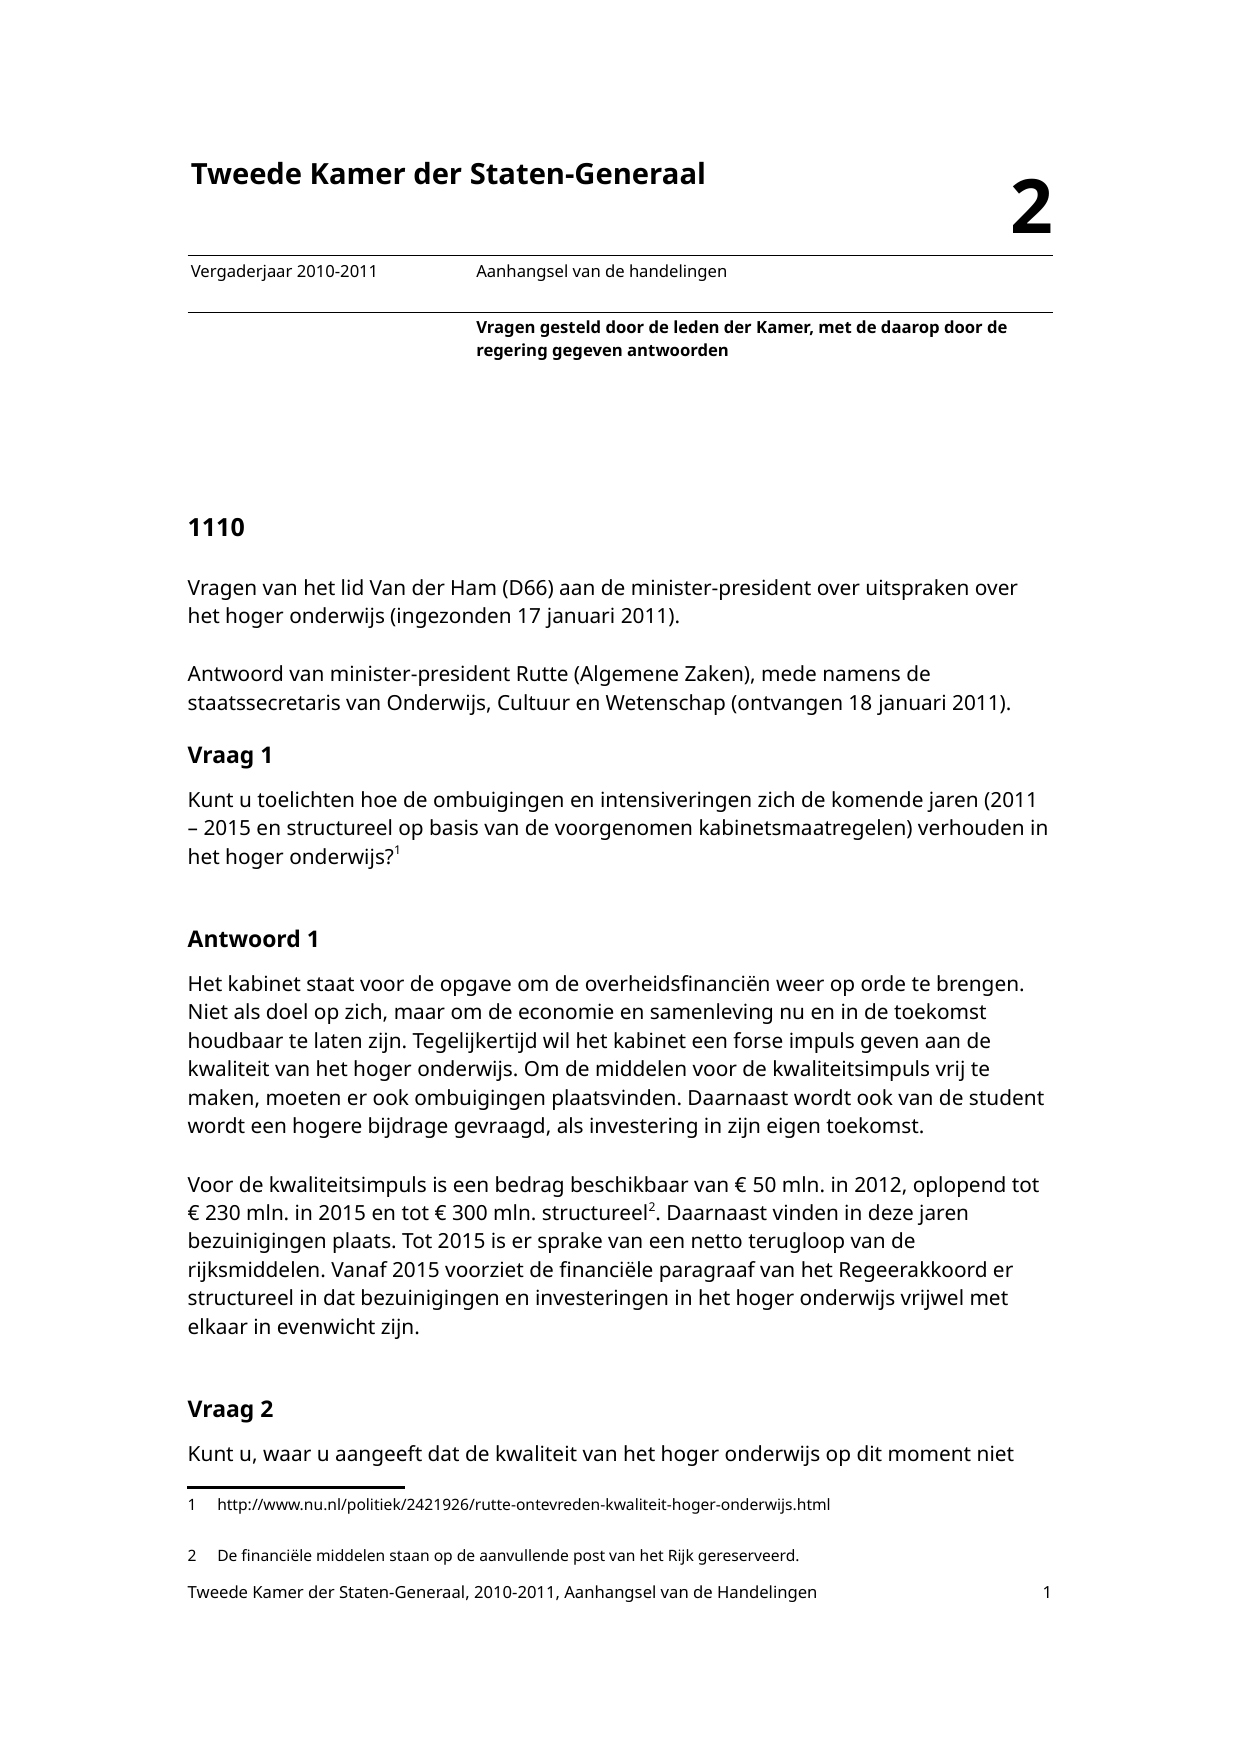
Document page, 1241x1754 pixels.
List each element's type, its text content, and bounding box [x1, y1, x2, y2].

subtitle Vraag 2 [187, 1393, 1053, 1424]
subtitle Antwoord 1 [187, 923, 1053, 954]
table_cell [188, 313, 473, 361]
text 1110 [187, 509, 1053, 543]
text Het kabinet staat voor de opgave om de overheidsfinanciën weer op orde te brengen. Niet als doel op zich, maar om de economie en samenleving nu en in de toekomst houdbaar te laten zijn. Tegelijkertijd wil het kabinet een forse impuls geven aan de kwaliteit van het hoger onderwijs. Om de middelen voor de kwaliteitsimpuls vrij te maken, moeten er ook ombuigingen plaatsvinden. Daarnaast wordt ook van de student wordt een hogere bijdrage gevraagd, als investering in zijn eigen toekomst. [187, 969, 1053, 1140]
text De financiële middelen staan op de aanvullende post van het Rijk gereserveerd. [187, 1538, 1053, 1566]
table_header 2 [880, 150, 1053, 255]
text Kunt u, waar u aangeeft dat de kwaliteit van het hoger onderwijs op dit moment niet [187, 1439, 1053, 1467]
table_cell Aanhangsel van de handelingen [473, 256, 1053, 312]
text Antwoord van minister-president Rutte (Algemene Zaken), mede namens de staatssecretaris van Onderwijs, Cultuur en Wetenschap (ontvangen 18 januari 2011). [187, 659, 1053, 716]
table_cell Vergaderjaar 2010-2011 [188, 256, 473, 312]
text Kunt u toelichten hoe de ombuigingen en intensiveringen zich de komende jaren (2011 – 2015 en structureel op basis van de voorgenomen kabinetsmaatregelen) verhouden in het hoger onderwijs? [187, 785, 1053, 870]
table_header Tweede Kamer der Staten-Generaal [188, 150, 879, 255]
subtitle Vraag 1 [187, 739, 1053, 770]
text Voor de kwaliteitsimpuls is een bedrag beschikbaar van € 50 mln. in 2012, oplopend tot € 230 mln. in 2015 en tot € 300 mln. structureel. Daarnaast vinden in deze jaren bezuinigingen plaats. Tot 2015 is er sprake van een netto terugloop van de rijksmiddelen. Vanaf 2015 voorziet de financiële paragraaf van het Regeerakkoord er structureel in dat bezuinigingen en investeringen in het hoger onderwijs vrijwel met elkaar in evenwicht zijn. [187, 1170, 1053, 1340]
table_cell Vragen gesteld door de leden der Kamer, met de daarop door de regering gegeven antwoorden [473, 313, 1053, 361]
text http://www.nu.nl/politiek/2421926/rutte-ontevreden-kwaliteit-hoger-onderwijs.html [187, 1479, 1053, 1508]
text Vragen van het lid Van der Ham (D66) aan de minister-president over uitspraken over het hoger onderwijs (ingezonden 17 januari 2011). [187, 573, 1053, 630]
